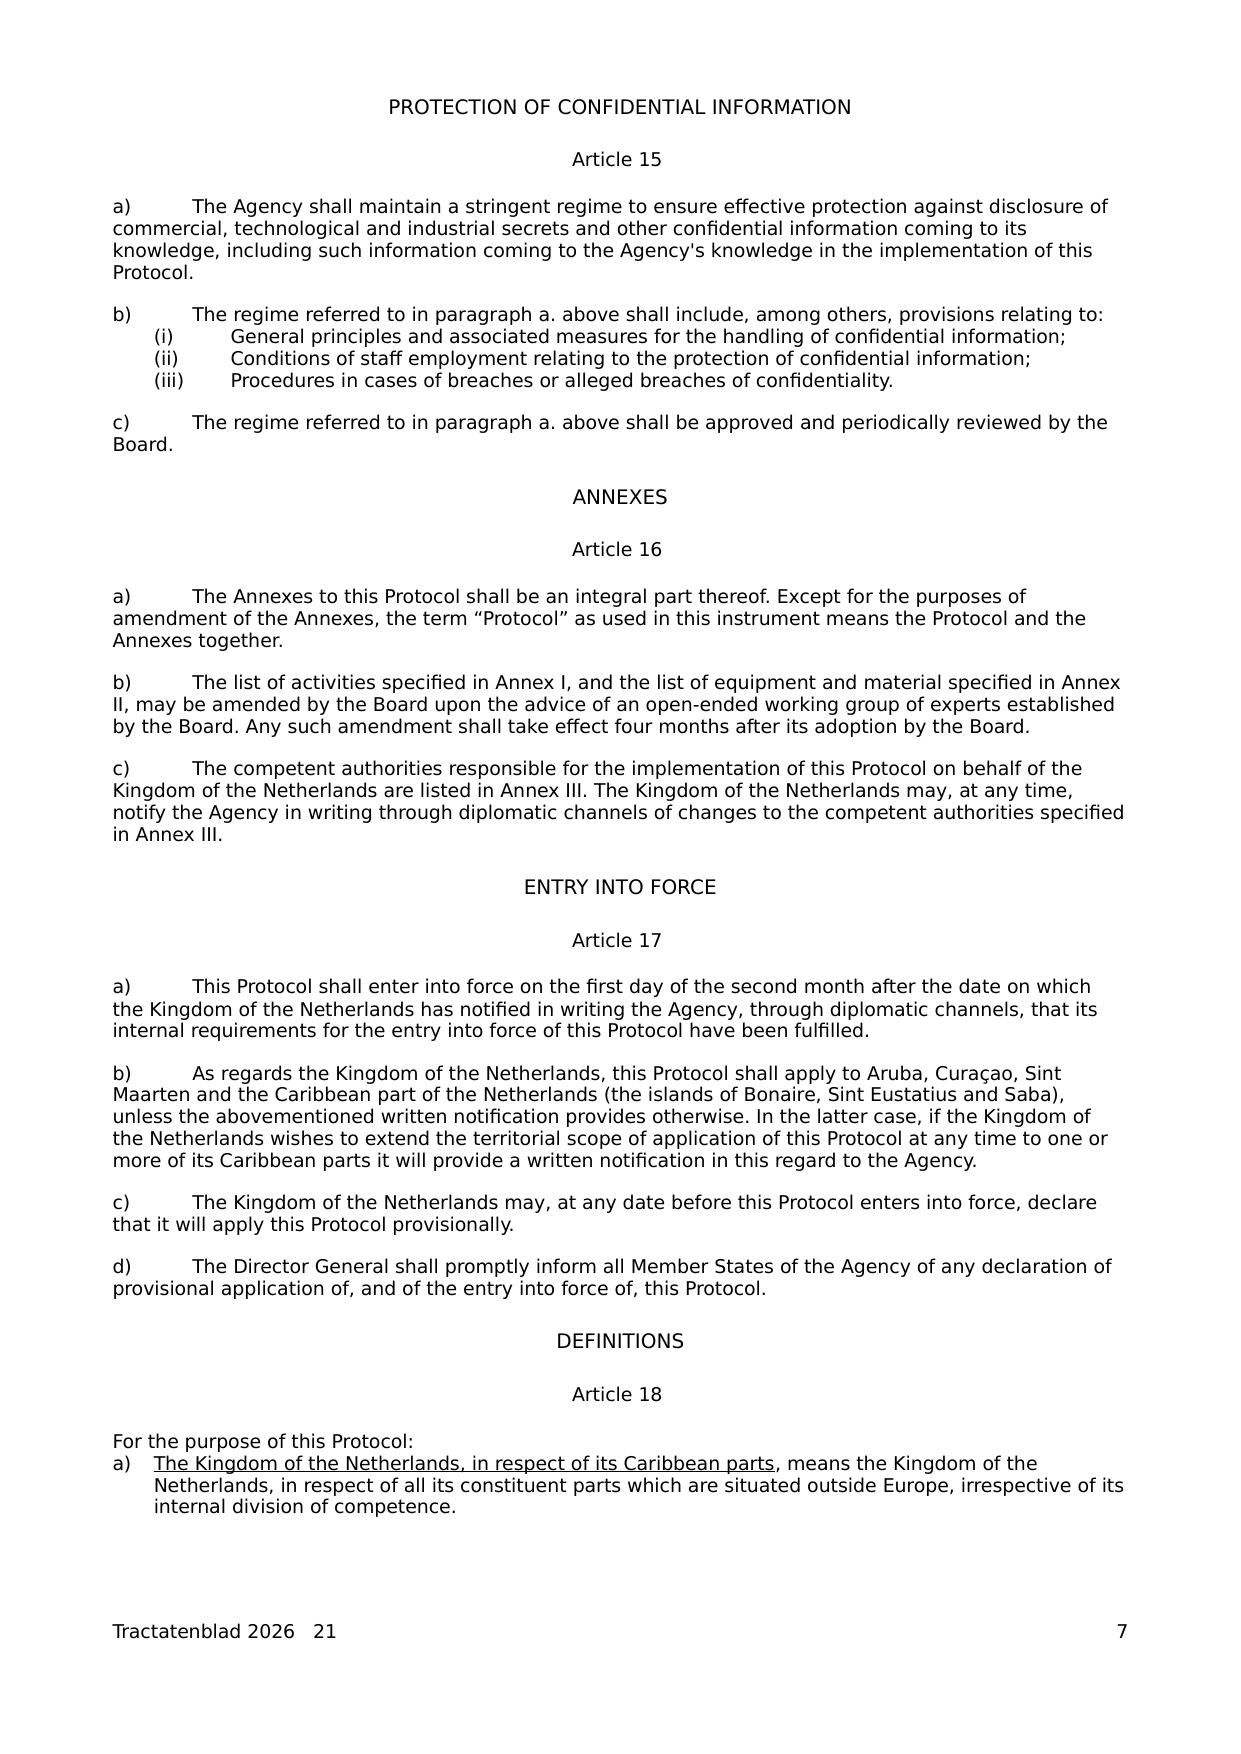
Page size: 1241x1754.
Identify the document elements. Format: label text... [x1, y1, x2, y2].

text c) The regime referred to in paragraph a. above shall be approved and periodically reviewed by the Board. [112, 412, 1128, 456]
text (iii) Procedures in cases of breaches or alleged breaches of confidentiality. [153, 370, 1128, 392]
subtitle Article 16 [112, 539, 1128, 561]
text a) The Agency shall maintain a stringent regime to ensure effective protection against disclosure of commercial, technological and industrial secrets and other confidential information coming to its knowledge, including such information coming to the Agency's knowledge in the implementation of this Protocol. [112, 196, 1128, 284]
subtitle ENTRY INTO FORCE [112, 876, 1128, 899]
text a) The Annexes to this Protocol shall be an integral part thereof. Except for the purposes of amendment of the Annexes, the term “Protocol” as used in this instrument means the Protocol and the Annexes together. [112, 586, 1128, 652]
text b) As regards the Kingdom of the Netherlands, this Protocol shall apply to Aruba, Curaçao, Sint Maarten and the Caribbean part of the Netherlands (the islands of Bonaire, Sint Eustatius and Saba), unless the abovementioned written notification provides otherwise. In the latter case, if the Kingdom of the Netherlands wishes to extend the territorial scope of application of this Protocol at any time to one or more of its Caribbean parts it will provide a written notification in this regard to the Agency. [112, 1062, 1128, 1172]
text a) This Protocol shall enter into force on the first day of the second month after the date on which the Kingdom of the Netherlands has notified in writing the Agency, through diplomatic channels, that its internal requirements for the entry into force of this Protocol have been fulfilled. [112, 976, 1128, 1042]
text a) The Kingdom of the Netherlands, in respect of its Caribbean parts, means the Kingdom of the Netherlands, in respect of all its constituent parts which are situated outside Europe, irrespective of its internal division of competence. [112, 1452, 1128, 1518]
text b) The regime referred to in paragraph a. above shall include, among others, provisions relating to: [112, 304, 1128, 326]
text (i) General principles and associated measures for the handling of confidential information; [153, 326, 1128, 348]
subtitle PROTECTION OF CONFIDENTIAL INFORMATION [112, 96, 1128, 119]
subtitle Article 17 [112, 929, 1128, 951]
text c) The Kingdom of the Netherlands may, at any date before this Protocol enters into force, declare that it will apply this Protocol provisionally. [112, 1192, 1128, 1236]
text c) The competent authorities responsible for the implementation of this Protocol on behalf of the Kingdom of the Netherlands are listed in Annex III. The Kingdom of the Netherlands may, at any time, notify the Agency in writing through diplomatic channels of changes to the competent authorities specified in Annex III. [112, 758, 1128, 846]
subtitle DEFINITIONS [112, 1330, 1128, 1353]
subtitle Article 18 [112, 1383, 1128, 1406]
subtitle Article 15 [112, 149, 1128, 171]
text (ii) Conditions of staff employment relating to the protection of confidential information; [153, 348, 1128, 370]
text For the purpose of this Protocol: [112, 1431, 1128, 1452]
subtitle ANNEXES [112, 486, 1128, 509]
text b) The list of activities specified in Annex I, and the list of equipment and material specified in Annex II, may be amended by the Board upon the advice of an open-ended working group of experts established by the Board. Any such amendment shall take effect four months after its adoption by the Board. [112, 672, 1128, 738]
text d) The Director General shall promptly inform all Member States of the Agency of any declaration of provisional application of, and of the entry into force of, this Protocol. [112, 1256, 1128, 1300]
